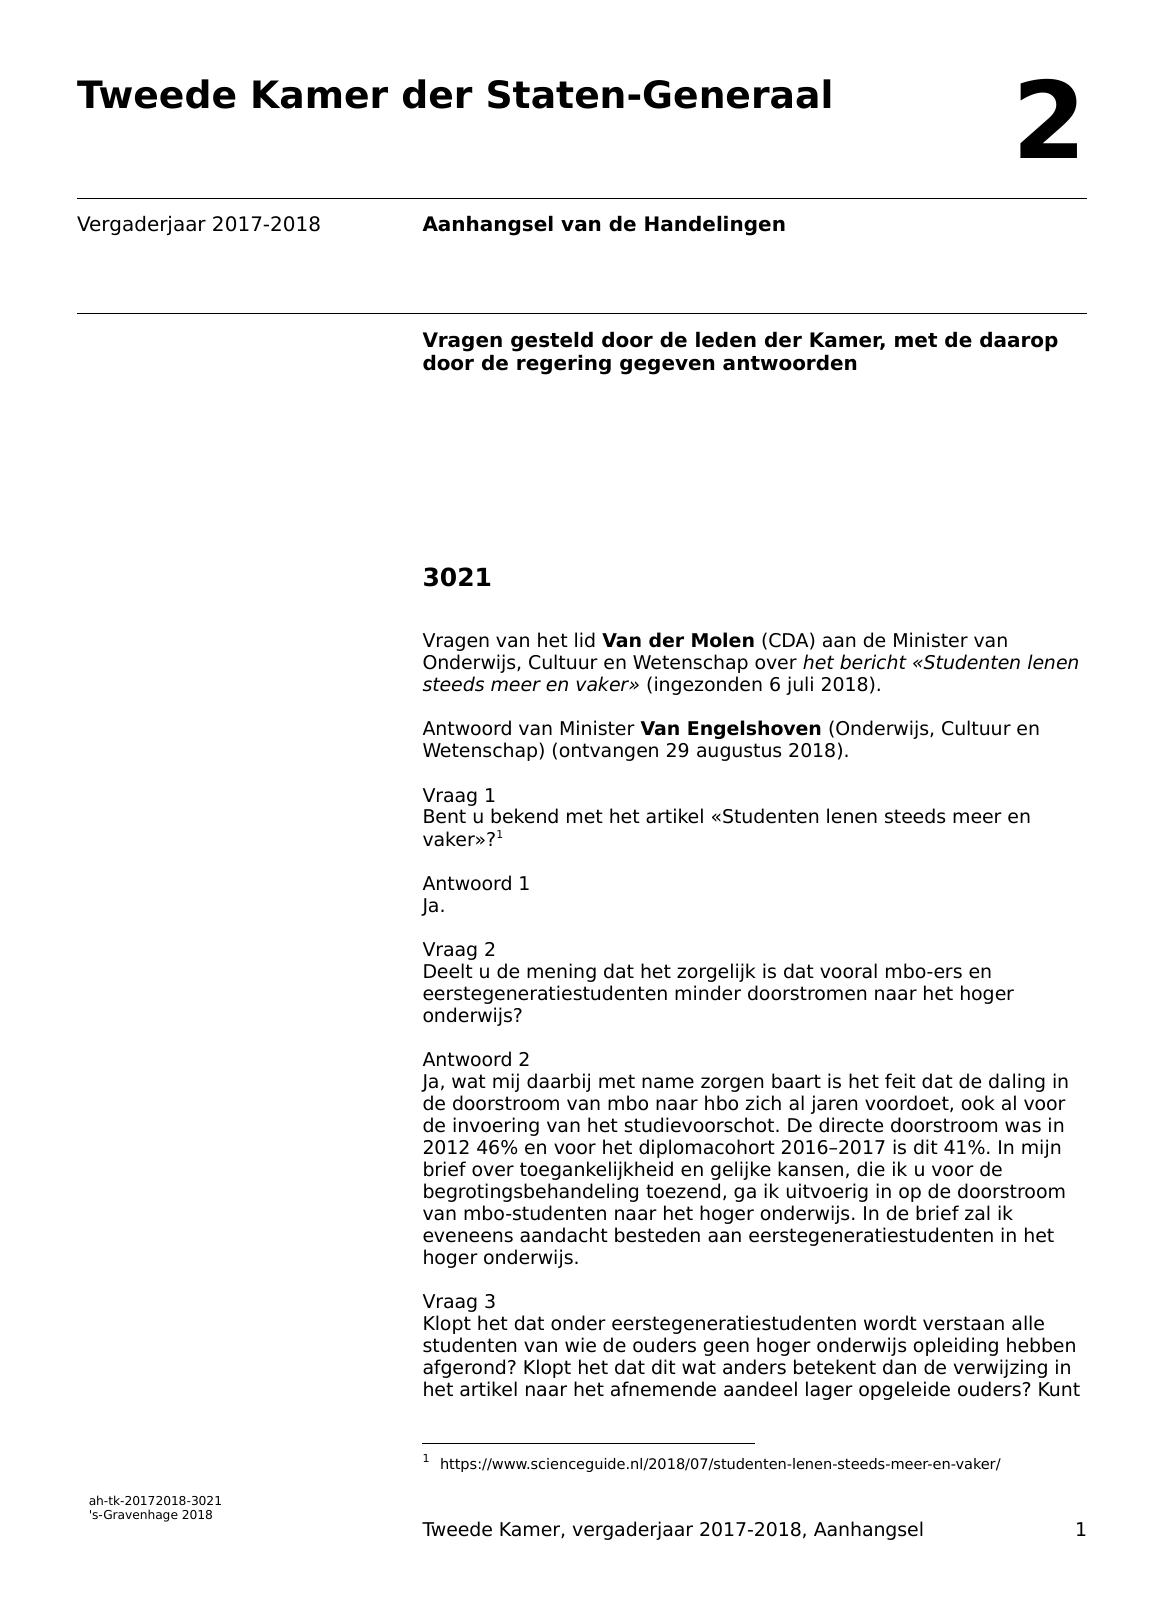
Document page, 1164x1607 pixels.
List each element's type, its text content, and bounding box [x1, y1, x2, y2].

text Antwoord 1 [422, 873, 1087, 894]
text Vragen van het lid Van der Molen (CDA) aan de Minister van Onderwijs, Cultuur en Wetenschap over het bericht «Studenten lenen steeds meer en vaker» (ingezonden 6 juli 2018). [422, 630, 1087, 696]
text https://www.scienceguide.nl/2018/07/studenten-lenen-steeds-meer-en-vaker/ [422, 1452, 1087, 1474]
text Vraag 2 [422, 939, 1087, 961]
text Ja. [422, 894, 1087, 917]
text Klopt het dat onder eerstegeneratiestudenten wordt verstaan alle studenten van wie de ouders geen hoger onderwijs opleiding hebben afgerond? Klopt het dat dit wat anders betekent dan de verwijzing in het artikel naar het afnemende aandeel lager opgeleide ouders? Kunt [422, 1313, 1087, 1401]
text ah-tk-20172018-3021 [88, 1494, 323, 1508]
table_cell [77, 314, 422, 375]
text 3021 [422, 563, 1087, 592]
table_cell Vragen gesteld door de leden der Kamer, met de daarop door de regering gegeven antwoorden [422, 314, 1087, 375]
table_header Tweede Kamer der Staten-Generaal [77, 59, 886, 198]
table_cell Aanhangsel van de Handelingen [422, 199, 1087, 313]
text Ja, wat mij daarbij met name zorgen baart is het feit dat de daling in de doorstroom van mbo naar hbo zich al jaren voordoet, ook al voor de invoering van het studievoorschot. De directe doorstroom was in 2012 46% en voor het diplomacohort 2016–2017 is dit 41%. In mijn brief over toegankelijkheid en gelijke kansen, die ik u voor de begrotingsbehandeling toezend, ga ik uitvoerig in op de doorstroom van mbo-studenten naar het hoger onderwijs. In de brief zal ik eveneens aandacht besteden aan eerstegeneratiestudenten in het hoger onderwijs. [422, 1071, 1087, 1269]
text Antwoord van Minister Van Engelshoven (Onderwijs, Cultuur en Wetenschap) (ontvangen 29 augustus 2018). [422, 718, 1087, 762]
text Deelt u de mening dat het zorgelijk is dat vooral mbo-ers en eerstegeneratiestudenten minder doorstromen naar het hoger onderwijs? [422, 961, 1087, 1027]
text Bent u bekend met het artikel «Studenten lenen steeds meer en vaker»? [422, 806, 1087, 850]
table_cell Vergaderjaar 2017-2018 [77, 199, 422, 313]
text 's-Gravenhage 2018 [88, 1508, 323, 1522]
text Vraag 3 [422, 1291, 1087, 1313]
text Vraag 1 [422, 784, 1087, 806]
text Antwoord 2 [422, 1049, 1087, 1071]
table_header 2 [886, 59, 1087, 198]
